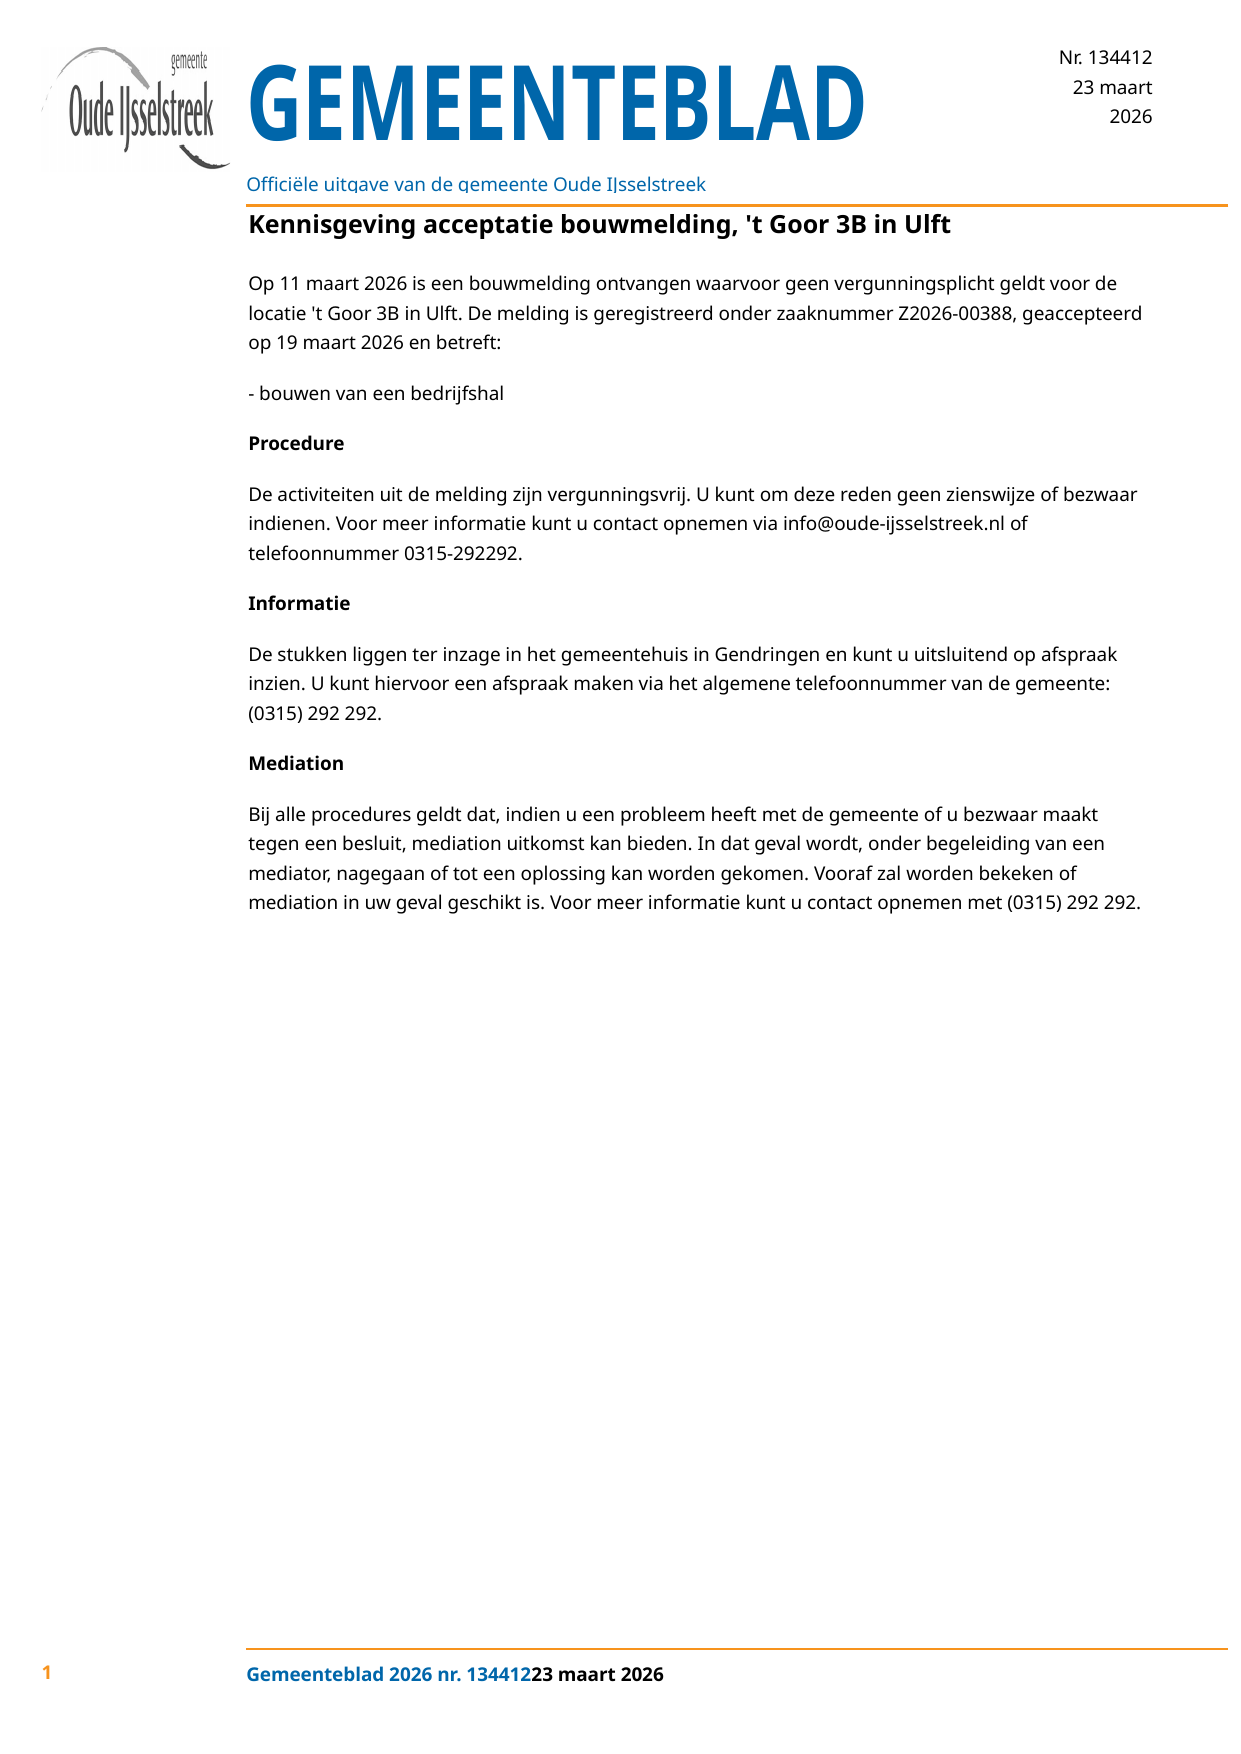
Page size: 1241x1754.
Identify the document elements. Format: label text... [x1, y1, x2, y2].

text Procedure [248, 430, 1152, 456]
text De stukken liggen ter inzage in het gemeentehuis in Gendringen en kunt u uitsluitend op afspraak inzien. U kunt hiervoor een afspraak maken via het algemene telefoonnummer van de gemeente: (0315) 292 292. [248, 641, 1152, 726]
text Informatie [248, 590, 1152, 616]
text Bij alle procedures geldt dat, indien u een probleem heeft met de gemeente of u bezwaar maakt tegen een besluit, mediation uitkomst kan bieden. In dat geval wordt, onder begeleiding van een mediator, nagegaan of tot een oplossing kan worden gekomen. Vooraf zal worden bekeken of mediation in uw geval geschikt is. Voor meer informatie kunt u contact opnemen met (0315) 292 292. [248, 801, 1152, 915]
text - bouwen van een bedrijfshal [248, 380, 1152, 406]
picture [41, 47, 231, 172]
text Mediation [248, 750, 1152, 776]
text Op 11 maart 2026 is een bouwmelding ontvangen waarvoor geen vergunningsplicht geldt voor de locatie 't Goor 3B in Ulft. De melding is geregistreerd onder zaaknummer Z2026-00388, geaccepteerd op 19 maart 2026 en betreft: [248, 270, 1152, 355]
text De activiteiten uit de melding zijn vergunningsvrij. U kunt om deze reden geen zienswijze of bezwaar indienen. Voor meer informatie kunt u contact opnemen via info@oude-ijsselstreek.nl of telefoonnummer 0315-292292. [248, 481, 1152, 566]
text Kennisgeving acceptatie bouwmelding, 't Goor 3B in Ulft [248, 207, 1152, 241]
